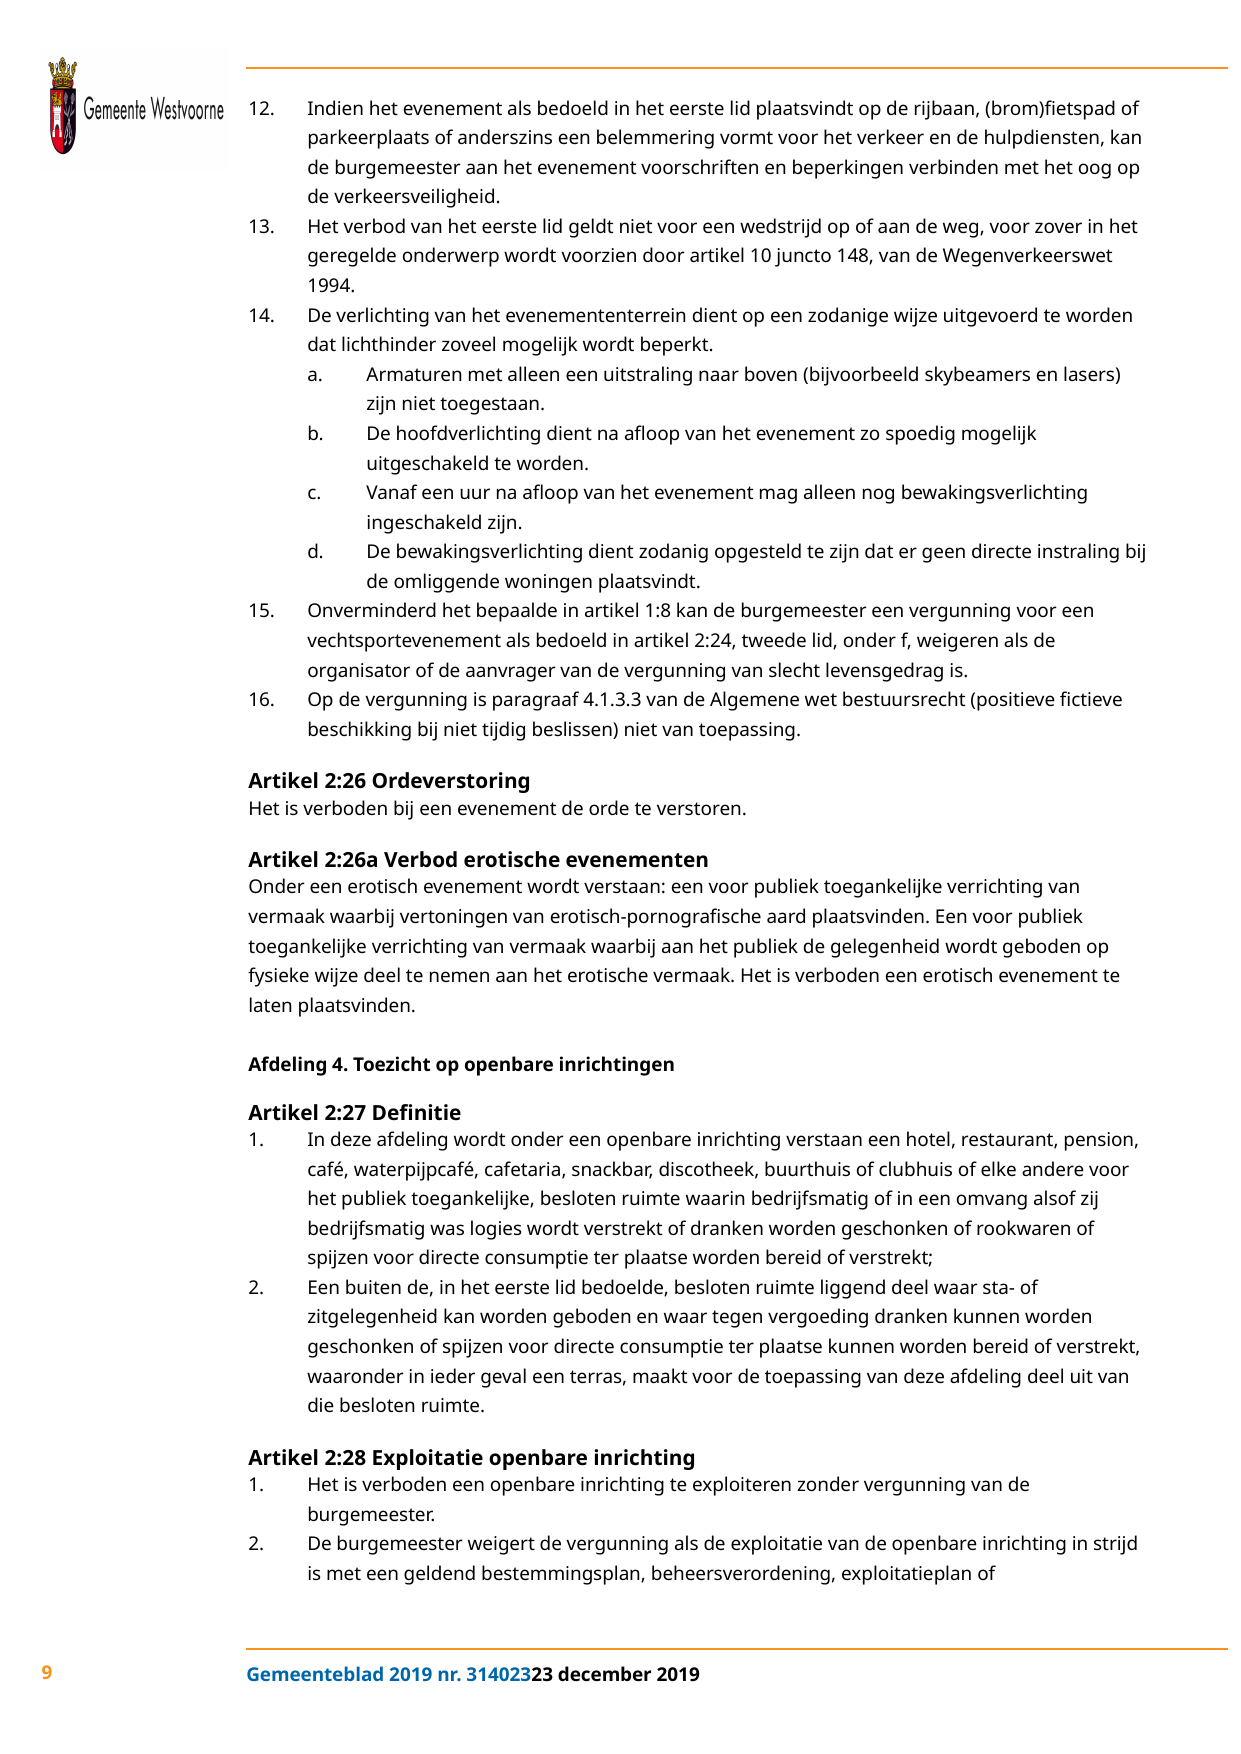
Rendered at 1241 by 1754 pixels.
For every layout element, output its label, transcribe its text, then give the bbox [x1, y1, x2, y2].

picture [41, 47, 231, 172]
list De verlichting van het evenemententerrein dient op een zodanige wijze uitgevoerd te worden dat lichthinder zoveel mogelijk wordt beperkt. [248, 302, 1152, 357]
list Indien het evenement als bedoeld in het eerste lid plaatsvindt op de rijbaan, (brom)fietspad of parkeerplaats of anderszins een belemmering vormt voor het verkeer en de hulpdiensten, kan de burgemeester aan het evenement voorschriften en beperkingen verbinden met het oog op de verkeersveiligheid. [248, 95, 1152, 209]
list De hoofdverlichting dient na afloop van het evenement zo spoedig mogelijk uitgeschakeld te worden. [307, 420, 1152, 476]
list Het verbod van het eerste lid geldt niet voor een wedstrijd op of aan de weg, voor zover in het geregelde onderwerp wordt voorzien door artikel 10 juncto 148, van de Wegenverkeerswet 1994. [248, 213, 1152, 298]
text Het is verboden bij een evenement de orde te verstoren. [248, 795, 1152, 821]
text Artikel 2:28 Exploitatie openbare inrichting [248, 1443, 1152, 1471]
list Een buiten de, in het eerste lid bedoelde, besloten ruimte liggend deel waar sta- of zitgelegenheid kan worden geboden en waar tegen vergoeding dranken kunnen worden geschonken of spijzen voor directe consumptie ter plaatse kunnen worden bereid of verstrekt, waaronder in ieder geval een terras, maakt voor de toepassing van deze afdeling deel uit van die besloten ruimte. [248, 1274, 1152, 1418]
text Afdeling 4. Toezicht op openbare inrichtingen [248, 1051, 1152, 1077]
text Onder een erotisch evenement wordt verstaan: een voor publiek toegankelijke verrichting van vermaak waarbij vertoningen van erotisch-pornografische aard plaatsvinden. Een voor publiek toegankelijke verrichting van vermaak waarbij aan het publiek de gelegenheid wordt geboden op fysieke wijze deel te nemen aan het erotische vermaak. Het is verboden een erotisch evenement te laten plaatsvinden. [248, 874, 1152, 1018]
text Artikel 2:27 Definitie [248, 1098, 1152, 1126]
list Onverminderd het bepaalde in artikel 1:8 kan de burgemeester een vergunning voor een vechtsportevenement als bedoeld in artikel 2:24, tweede lid, onder f, weigeren als de organisator of de aanvrager van de vergunning van slecht levensgedrag is. [248, 598, 1152, 683]
list De bewakingsverlichting dient zodanig opgesteld te zijn dat er geen directe instraling bij de omliggende woningen plaatsvindt. [307, 538, 1152, 594]
text Artikel 2:26a Verbod erotische evenementen [248, 845, 1152, 874]
list In deze afdeling wordt onder een openbare inrichting verstaan een hotel, restaurant, pension, café, waterpijpcafé, cafetaria, snackbar, discotheek, buurthuis of clubhuis of elke andere voor het publiek toegankelijke, besloten ruimte waarin bedrijfsmatig of in een omvang alsof zij bedrijfsmatig was logies wordt verstrekt of dranken worden geschonken of rookwaren of spijzen voor directe consumptie ter plaatse worden bereid of verstrekt; [248, 1126, 1152, 1270]
list De burgemeester weigert de vergunning als de exploitatie van de openbare inrichting in strijd is met een geldend bestemmingsplan, beheersverordening, exploitatieplan of [248, 1531, 1152, 1586]
list Armaturen met alleen een uitstraling naar boven (bijvoorbeeld skybeamers en lasers) zijn niet toegestaan. [307, 361, 1152, 416]
text Artikel 2:26 Ordeverstoring [248, 766, 1152, 795]
list Op de vergunning is paragraaf 4.1.3.3 van de Algemene wet bestuursrecht (positieve fictieve beschikking bij niet tijdig beslissen) niet van toepassing. [248, 686, 1152, 742]
list Het is verboden een openbare inrichting te exploiteren zonder vergunning van de burgemeester. [248, 1471, 1152, 1527]
list Vanaf een uur na afloop van het evenement mag alleen nog bewakingsverlichting ingeschakeld zijn. [307, 479, 1152, 535]
